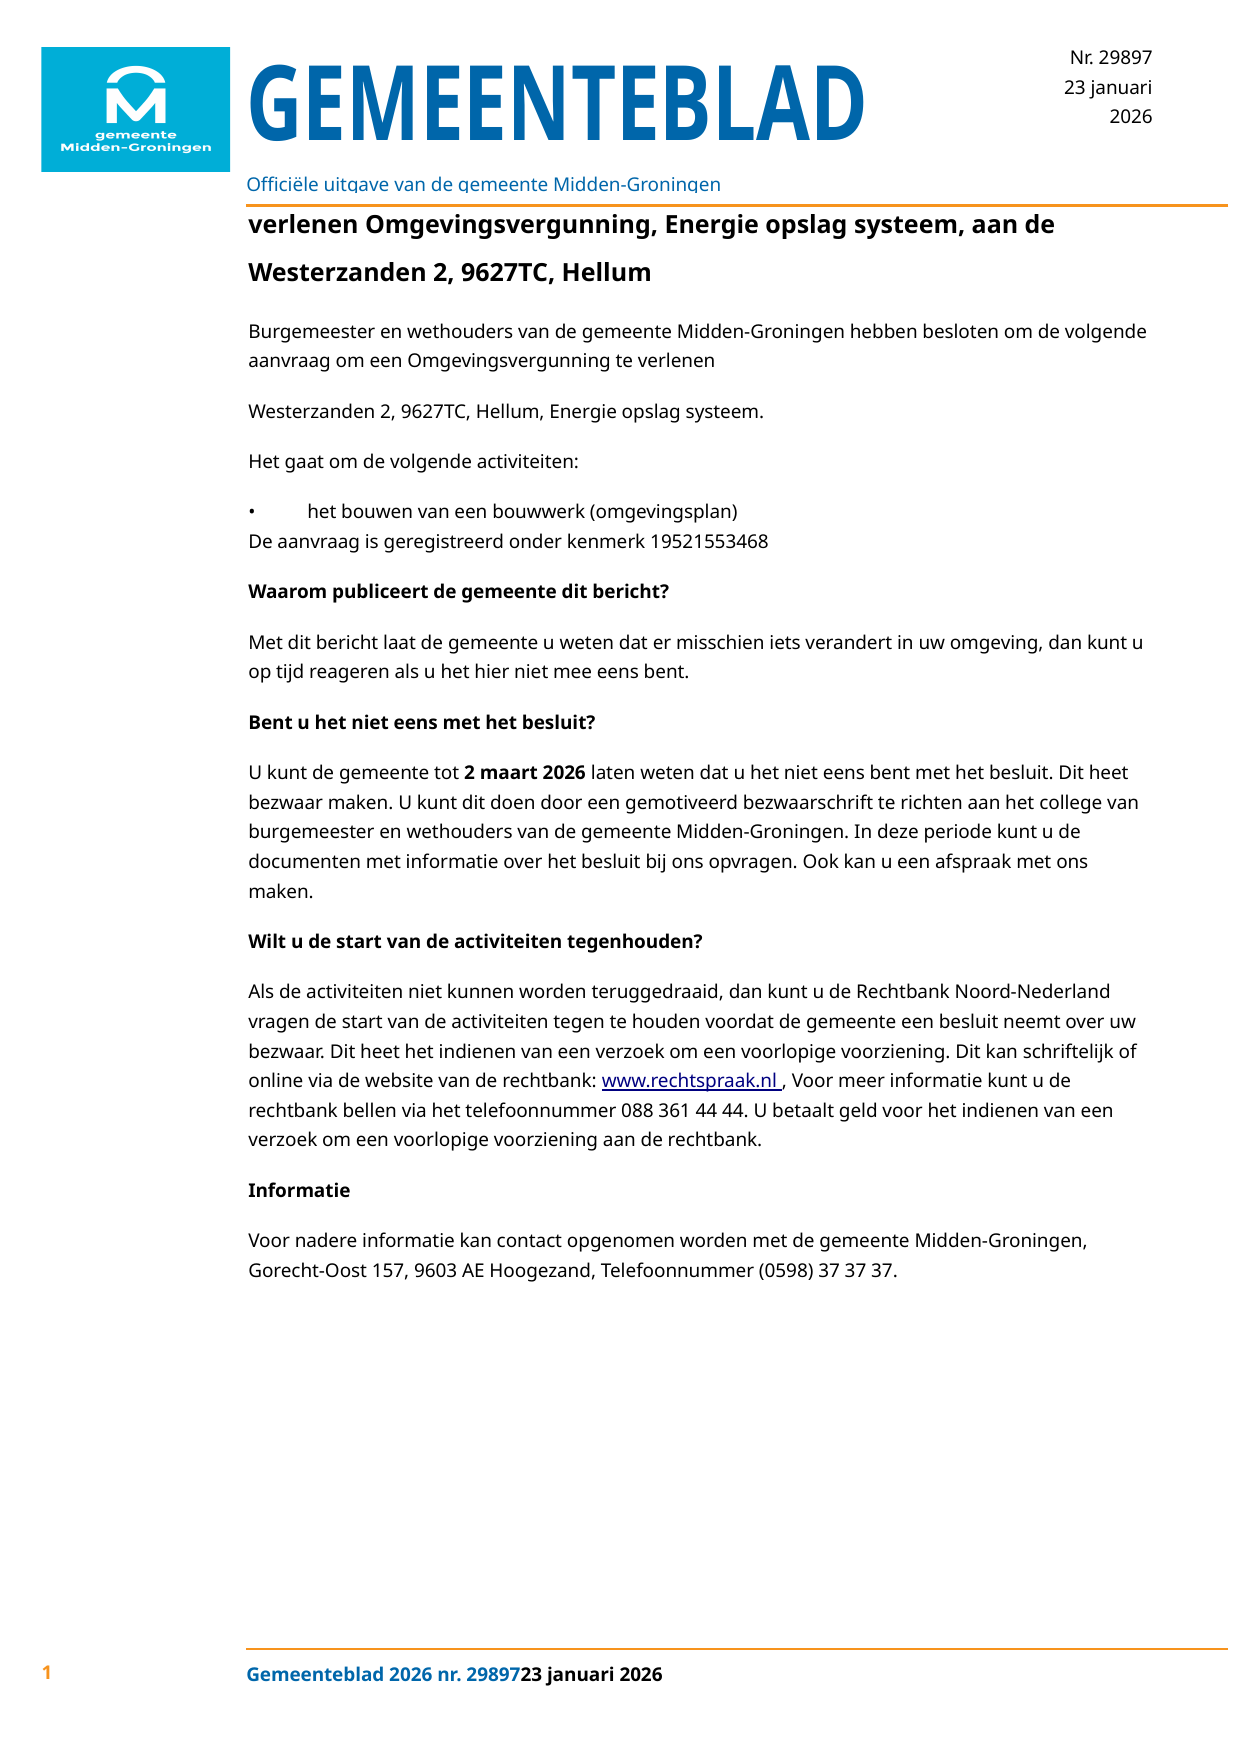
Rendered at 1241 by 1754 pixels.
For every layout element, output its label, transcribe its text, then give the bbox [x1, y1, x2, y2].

picture [108, 66, 164, 82]
text verlenen Omgevingsvergunning, Energie opslag systeem, aan de Westerzanden 2, 9627TC, Hellum [248, 207, 1152, 288]
text Met dit bericht laat de gemeente u weten dat er misschien iets verandert in uw omgeving, dan kunt u op tijd reageren als u het hier niet mee eens bent. [248, 629, 1152, 684]
text Burgemeester en wethouders van de gemeente Midden-Groningen hebben besloten om de volgende aanvraag om een Omgevingsvergunning te verlenen [248, 318, 1152, 373]
list het bouwen van een bouwwerk (omgevingsplan) [248, 499, 1152, 524]
text Westerzanden 2, 9627TC, Hellum, Energie opslag systeem. [248, 398, 1152, 424]
text Waarom publiceert de gemeente dit bericht? [248, 579, 1152, 604]
text Voor nadere informatie kan contact opgenomen worden met de gemeente Midden-Groningen, Gorecht-Oost 157, 9603 AE Hoogezand, Telefoonnummer (0598) 37 37 37. [248, 1227, 1152, 1283]
picture [184, 146, 190, 153]
text Bent u het niet eens met het besluit? [248, 709, 1152, 735]
text Wilt u de start van de activiteiten tegenhouden? [248, 928, 1152, 954]
picture [107, 89, 165, 122]
text Als de activiteiten niet kunnen worden teruggedraaid, dan kunt u de Rechtbank Noord-Nederland vragen de start van de activiteiten tegen te houden voordat de gemeente een besluit neemt over uw bezwaar. Dit heet het indienen van een verzoek om een voorlopige voorziening. Dit kan schriftelijk of online via de website van de rechtbank: www.rechtspraak.nl , Voor meer informatie kunt u de rechtbank bellen via het telefoonnummer 088 361 44 44. U betaalt geld voor het indienen van een verzoek om een voorlopige voorziening aan de rechtbank. [248, 979, 1152, 1152]
text U kunt de gemeente tot 2 maart 2026 laten weten dat u het niet eens bent met het besluit. Dit heet bezwaar maken. U kunt dit doen door een gemotiveerd bezwaarschrift te richten aan het college van burgemeester en wethouders van de gemeente Midden-Groningen. In deze periode kunt u de documenten met informatie over het besluit bij ons opvragen. Ook kan u een afspraak met ons maken. [248, 759, 1152, 904]
text Het gaat om de volgende activiteiten: [248, 448, 1152, 474]
text Informatie [248, 1177, 1152, 1203]
text De aanvraag is geregistreerd onder kenmerk 19521553468 [248, 528, 1152, 554]
